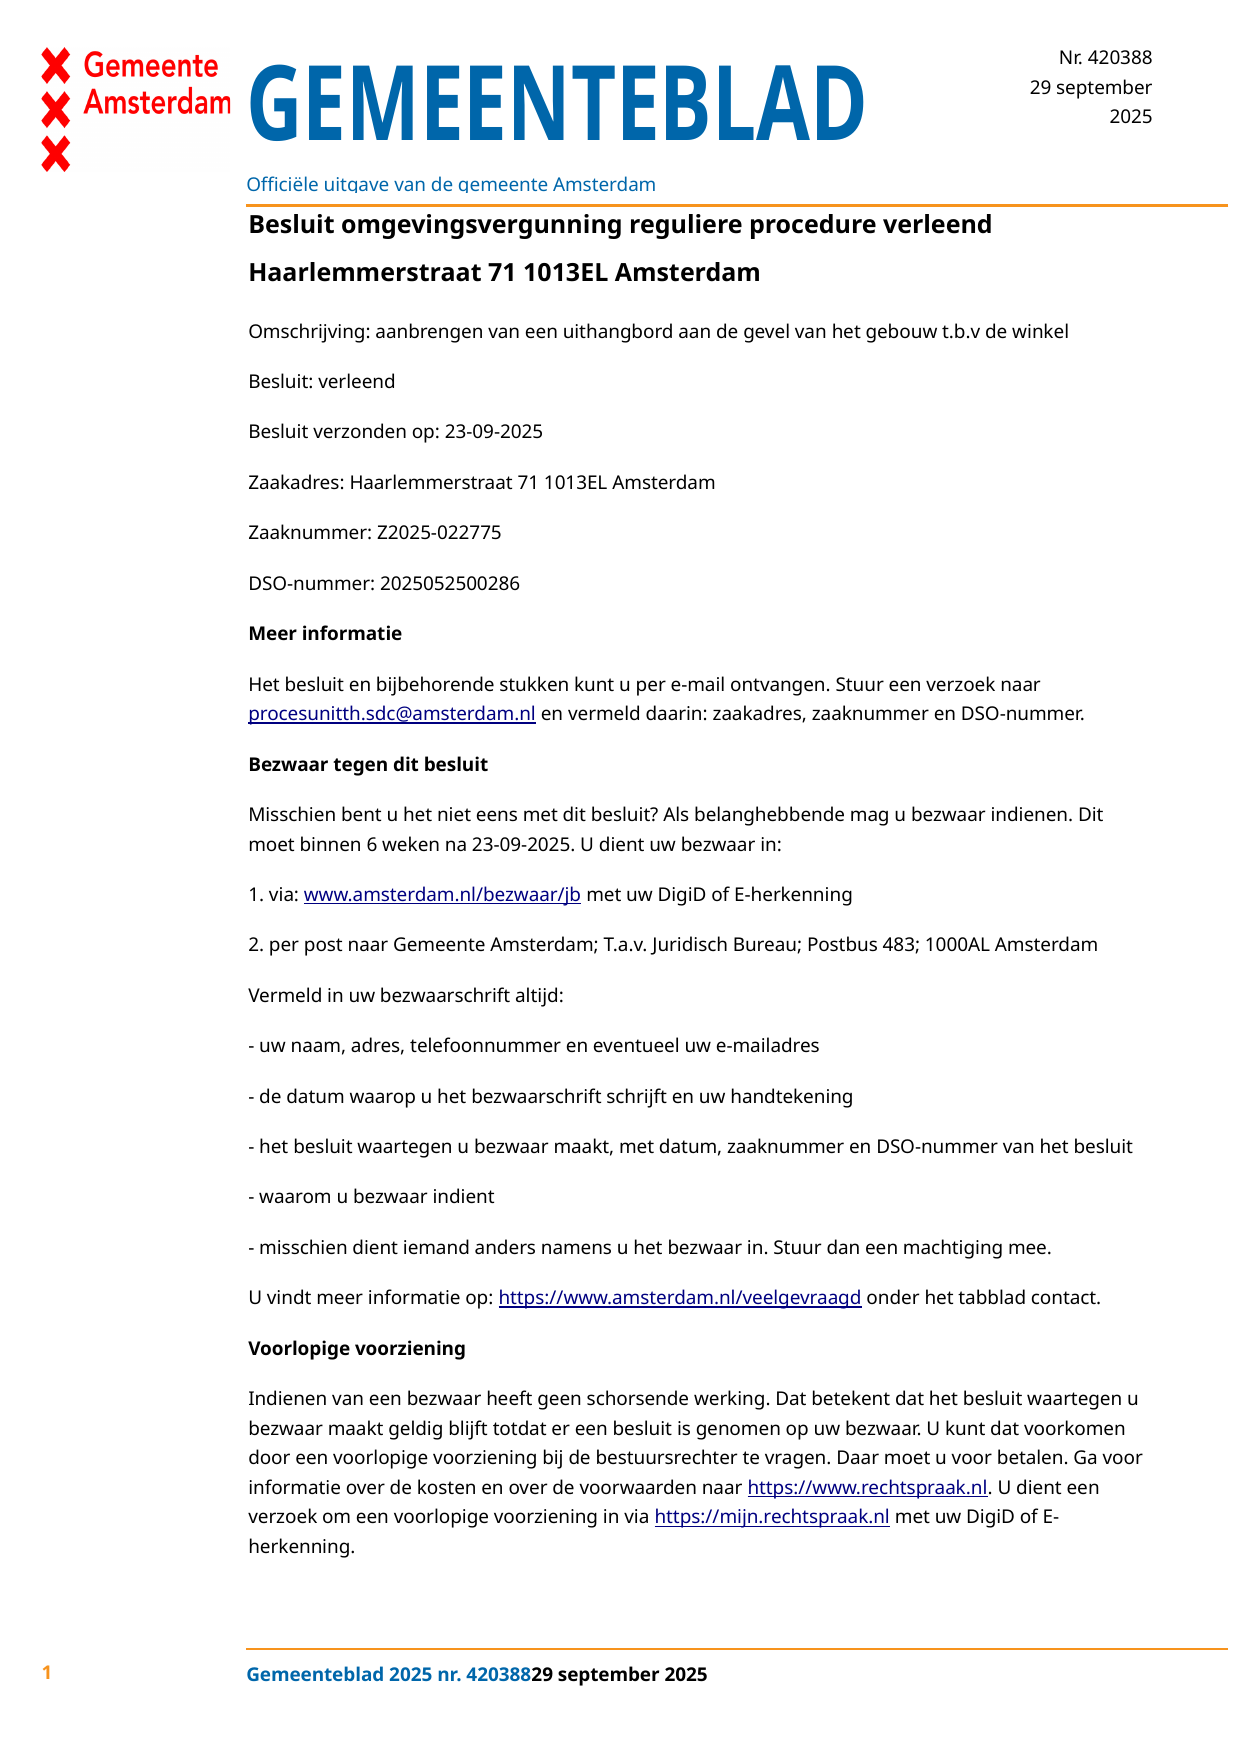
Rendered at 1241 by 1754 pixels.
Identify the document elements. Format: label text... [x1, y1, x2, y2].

text Voorlopige voorziening [248, 1335, 1152, 1361]
text - het besluit waartegen u bezwaar maakt, met datum, zaaknummer en DSO-nummer van het besluit [248, 1133, 1152, 1159]
text - uw naam, adres, telefoonnummer en eventueel uw e-mailadres [248, 1032, 1152, 1058]
text - waarom u bezwaar indient [248, 1184, 1152, 1209]
text 2. per post naar Gemeente Amsterdam; T.a.v. Juridisch Bureau; Postbus 483; 1000AL Amsterdam [248, 932, 1152, 957]
text Bezwaar tegen dit besluit [248, 751, 1152, 777]
text Besluit: verleend [248, 368, 1152, 394]
text DSO-nummer: 2025052500286 [248, 570, 1152, 596]
text U vindt meer informatie op: https://www.amsterdam.nl/veelgevraagd onder het tabblad contact. [248, 1284, 1152, 1310]
text Besluit omgevingsvergunning reguliere procedure verleend Haarlemmerstraat 71 1013EL Amsterdam [248, 207, 1152, 288]
text Zaaknummer: Z2025-022775 [248, 519, 1152, 545]
text Zaakadres: Haarlemmerstraat 71 1013EL Amsterdam [248, 469, 1152, 495]
text Meer informatie [248, 620, 1152, 646]
text Indienen van een bezwaar heeft geen schorsende werking. Dat betekent dat het besluit waartegen u bezwaar maakt geldig blijft totdat er een besluit is genomen op uw bezwaar. U kunt dat voorkomen door een voorlopige voorziening bij de bestuursrechter te vragen. Daar moet u voor betalen. Ga voor informatie over de kosten en over de voorwaarden naar https://www.rechtspraak.nl. U dient een verzoek om een voorlopige voorziening in via https://mijn.rechtspraak.nl met uw DigiD of E-herkenning. [248, 1385, 1152, 1559]
text - misschien dient iemand anders namens u het bezwaar in. Stuur dan een machtiging mee. [248, 1234, 1152, 1260]
text Besluit verzonden op: 23-09-2025 [248, 419, 1152, 444]
text 1. via: www.amsterdam.nl/bezwaar/jb met uw DigiD of E-herkenning [248, 881, 1152, 907]
text Omschrijving: aanbrengen van een uithangbord aan de gevel van het gebouw t.b.v de winkel [248, 318, 1152, 344]
text Misschien bent u het niet eens met dit besluit? Als belanghebbende mag u bezwaar indienen. Dit moet binnen 6 weken na 23-09-2025. U dient uw bezwaar in: [248, 801, 1152, 857]
picture [41, 47, 231, 172]
text Het besluit en bijbehorende stukken kunt u per e-mail ontvangen. Stuur een verzoek naar procesunitth.sdc@amsterdam.nl en vermeld daarin: zaakadres, zaaknummer en DSO-nummer. [248, 671, 1152, 726]
text - de datum waarop u het bezwaarschrift schrijft en uw handtekening [248, 1083, 1152, 1109]
text Vermeld in uw bezwaarschrift altijd: [248, 982, 1152, 1008]
